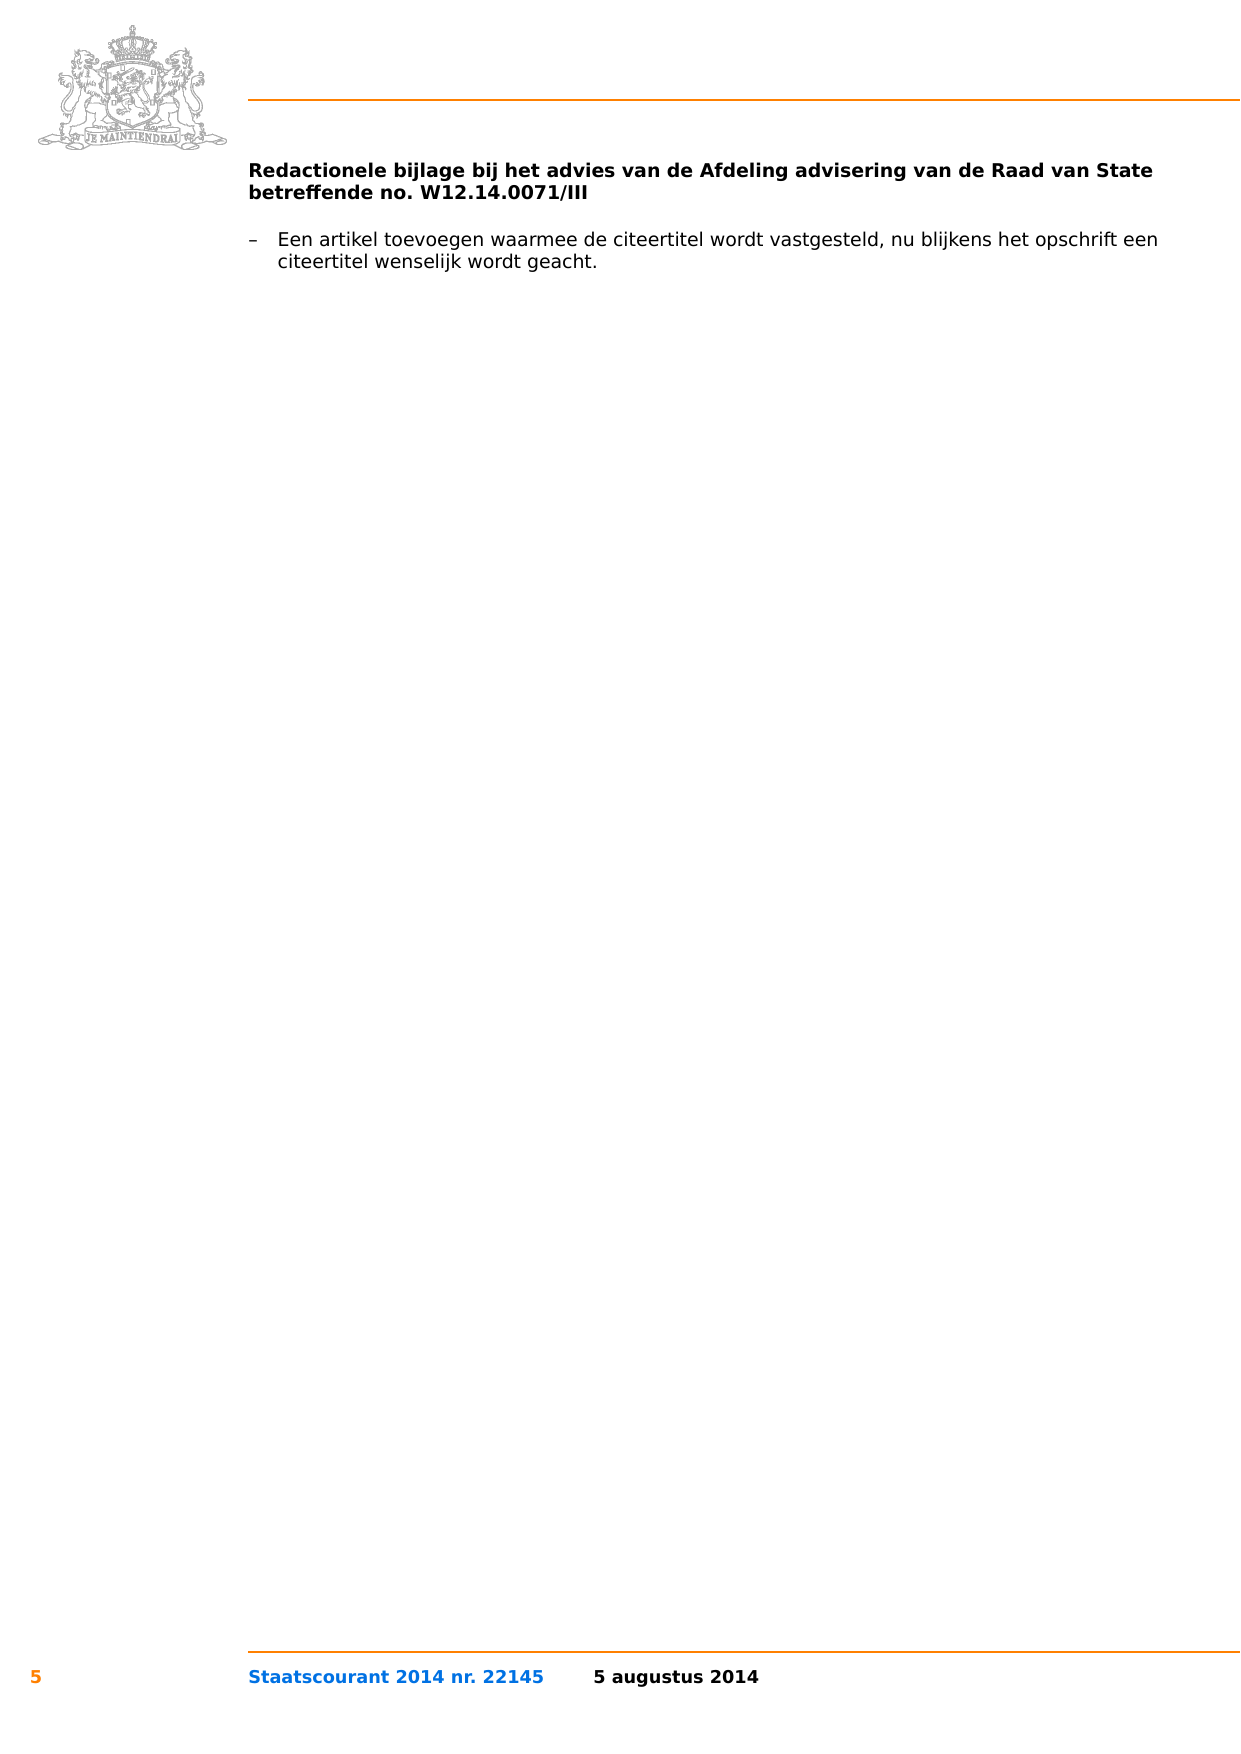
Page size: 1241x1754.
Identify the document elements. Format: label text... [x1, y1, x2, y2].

text – Een artikel toevoegen waarmee de citeertitel wordt vastgesteld, nu blijkens het opschrift een citeertitel wenselijk wordt geacht. [248, 229, 1163, 273]
subtitle Redactionele bijlage bij het advies van de Afdeling advisering van de Raad van State betreffende no. W12.14.0071/III [248, 160, 1163, 204]
picture [38, 25, 227, 150]
